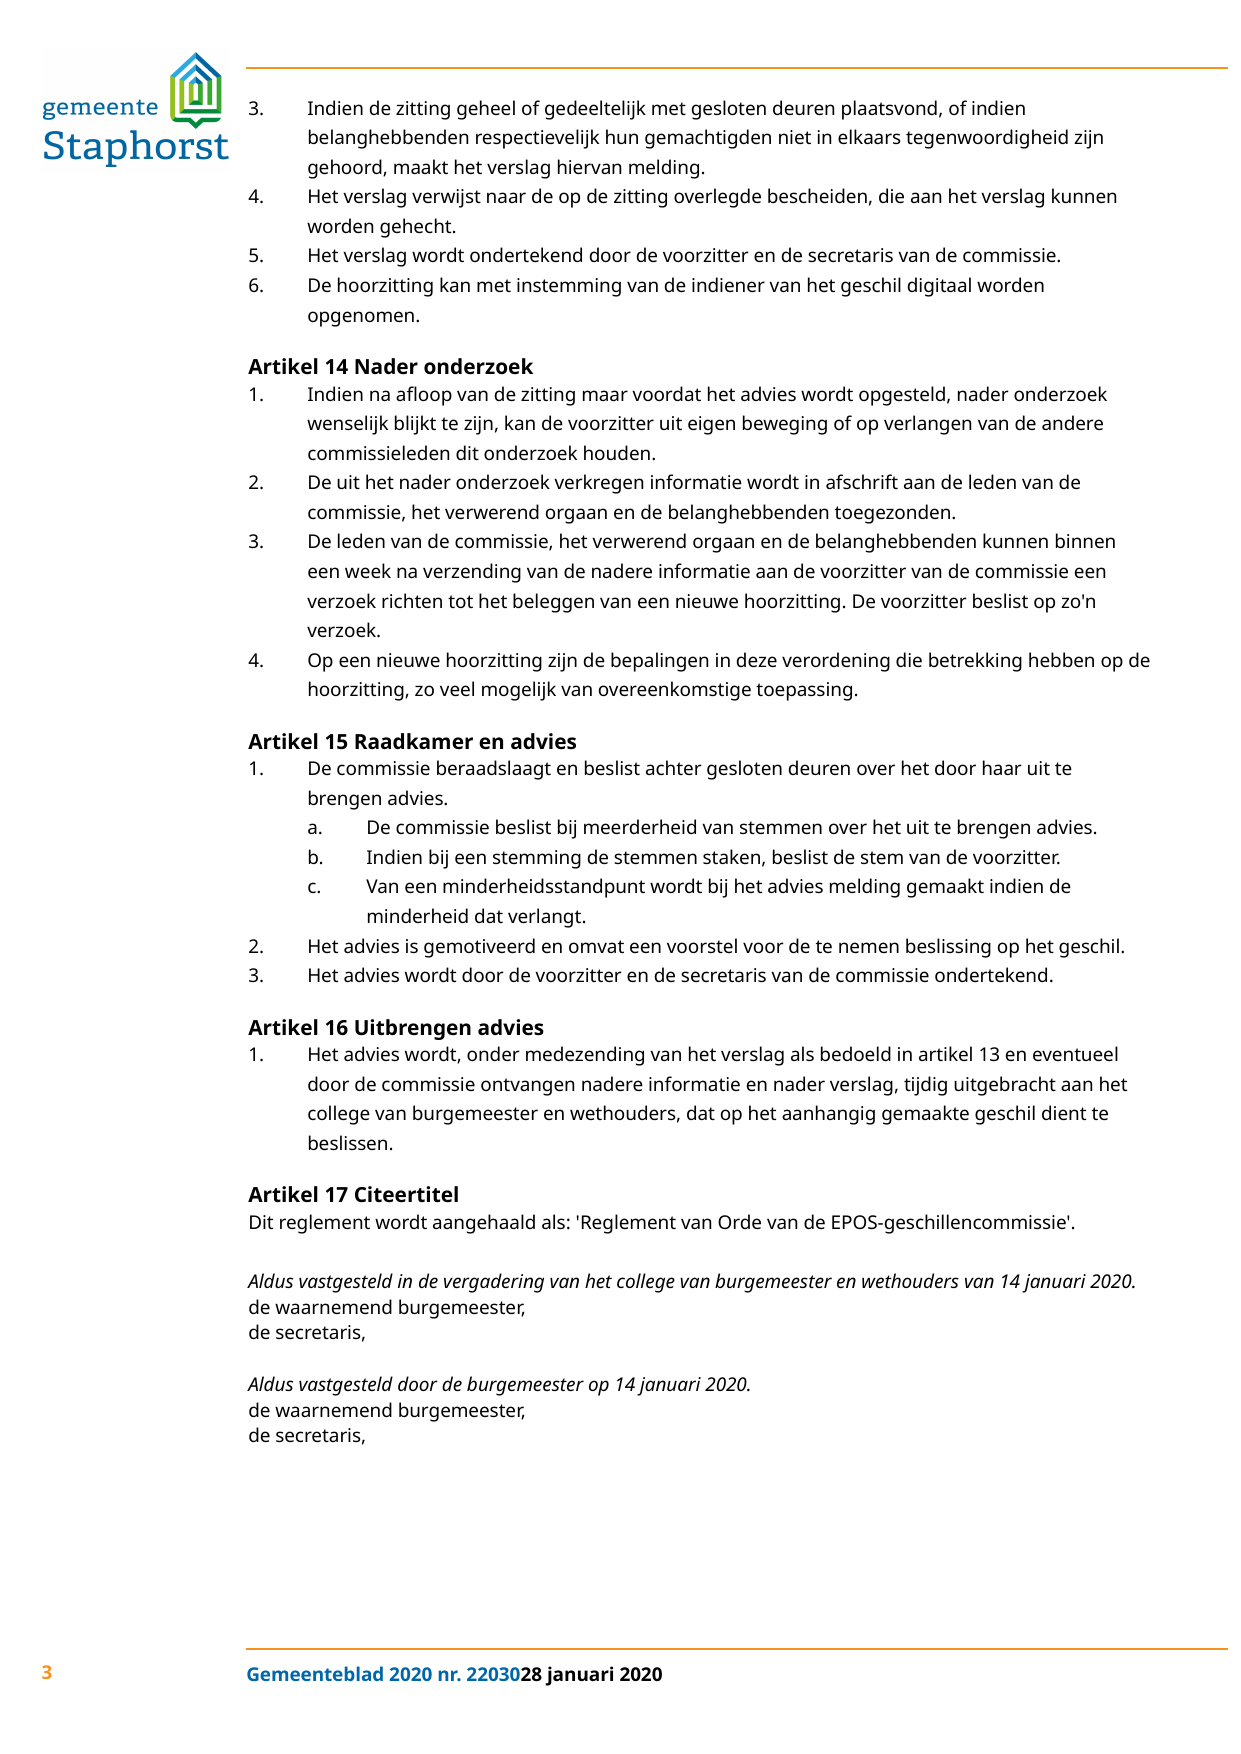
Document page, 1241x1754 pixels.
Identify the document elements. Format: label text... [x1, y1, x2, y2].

list Het advies is gemotiveerd en omvat een voorstel voor de te nemen beslissing op het geschil. [248, 933, 1152, 959]
list Het advies wordt door de voorzitter en de secretaris van de commissie ondertekend. [248, 962, 1152, 988]
text Aldus vastgesteld in de vergadering van het college van burgemeester en wethouders van 14 januari 2020. [248, 1268, 1152, 1294]
picture [41, 47, 231, 172]
list De uit het nader onderzoek verkregen informatie wordt in afschrift aan de leden van de commissie, het verwerend orgaan en de belanghebbenden toegezonden. [248, 469, 1152, 525]
text Artikel 14 Nader onderzoek [248, 352, 1152, 381]
text Artikel 15 Raadkamer en advies [248, 727, 1152, 755]
list Op een nieuwe hoorzitting zijn de bepalingen in deze verordening die betrekking hebben op de hoorzitting, zo veel mogelijk van overeenkomstige toepassing. [248, 647, 1152, 702]
text de waarnemend burgemeester, [248, 1294, 1152, 1319]
list Indien na afloop van de zitting maar voordat het advies wordt opgesteld, nader onderzoek wenselijk blijkt te zijn, kan de voorzitter uit eigen beweging of op verlangen van de andere commissieleden dit onderzoek houden. [248, 381, 1152, 466]
text Aldus vastgesteld door de burgemeester op 14 januari 2020. [248, 1371, 1152, 1397]
text Artikel 16 Uitbrengen advies [248, 1013, 1152, 1041]
list Het verslag verwijst naar de op de zitting overlegde bescheiden, die aan het verslag kunnen worden gehecht. [248, 183, 1152, 239]
text de secretaris, [248, 1422, 1152, 1448]
text de secretaris, [248, 1319, 1152, 1345]
text de waarnemend burgemeester, [248, 1397, 1152, 1422]
list Indien bij een stemming de stemmen staken, beslist de stem van de voorzitter. [307, 844, 1152, 870]
list Het verslag wordt ondertekend door de voorzitter en de secretaris van de commissie. [248, 243, 1152, 268]
list Van een minderheidsstandpunt wordt bij het advies melding gemaakt indien de minderheid dat verlangt. [307, 874, 1152, 929]
list De commissie beslist bij meerderheid van stemmen over het uit te brengen advies. [307, 814, 1152, 840]
list De commissie beraadslaagt en beslist achter gesloten deuren over het door haar uit te brengen advies. [248, 755, 1152, 811]
text Dit reglement wordt aangehaald als: 'Reglement van Orde van de EPOS-geschillencommissie'. [248, 1209, 1152, 1235]
list De leden van de commissie, het verwerend orgaan en de belanghebbenden kunnen binnen een week na verzending van de nadere informatie aan de voorzitter van de commissie een verzoek richten tot het beleggen van een nieuwe hoorzitting. De voorzitter beslist op zo'n verzoek. [248, 529, 1152, 643]
list Indien de zitting geheel of gedeeltelijk met gesloten deuren plaatsvond, of indien belanghebbenden respectievelijk hun gemachtigden niet in elkaars tegenwoordigheid zijn gehoord, maakt het verslag hiervan melding. [248, 95, 1152, 180]
text Artikel 17 Citeertitel [248, 1181, 1152, 1209]
list Het advies wordt, onder medezending van het verslag als bedoeld in artikel 13 en eventueel door de commissie ontvangen nadere informatie en nader verslag, tijdig uitgebracht aan het college van burgemeester en wethouders, dat op het aanhangig gemaakte geschil dient te beslissen. [248, 1041, 1152, 1156]
list De hoorzitting kan met instemming van de indiener van het geschil digitaal worden opgenomen. [248, 272, 1152, 328]
